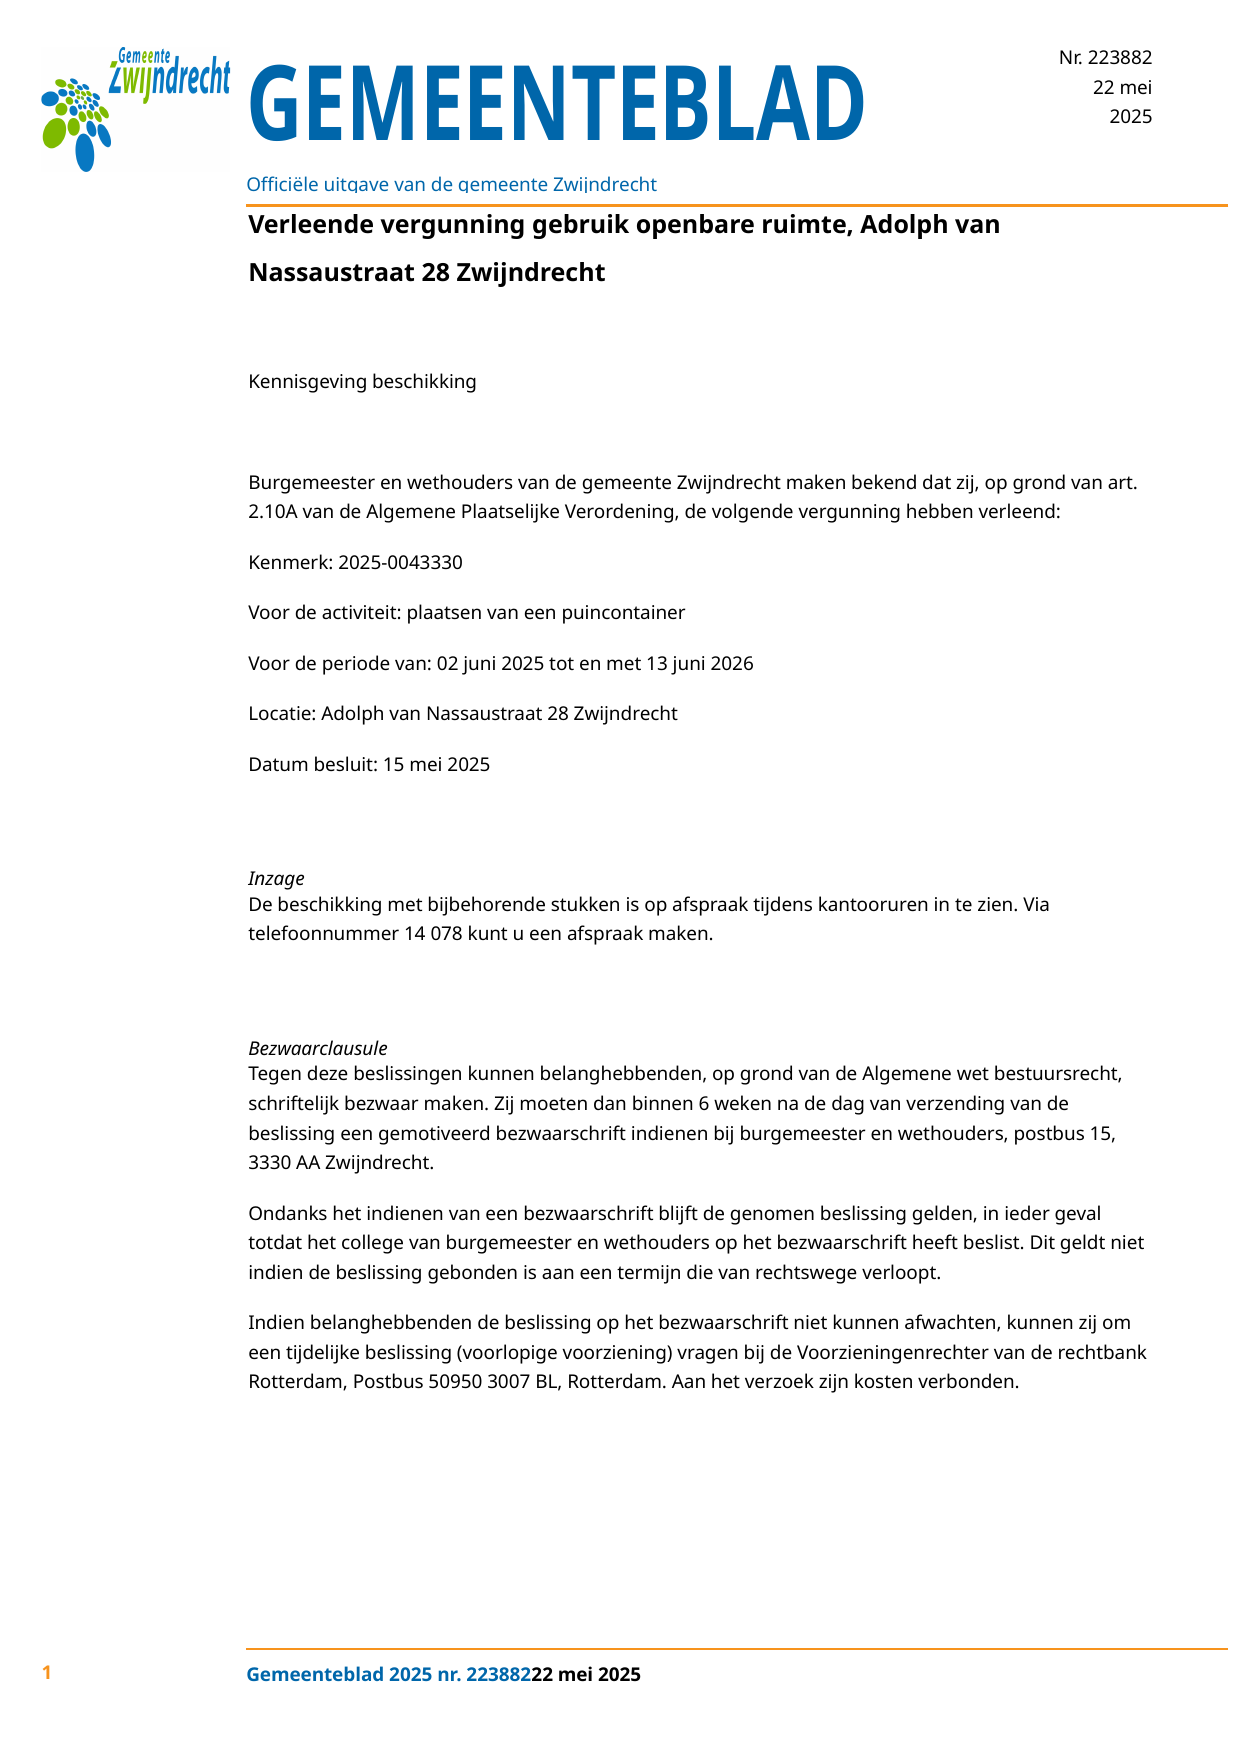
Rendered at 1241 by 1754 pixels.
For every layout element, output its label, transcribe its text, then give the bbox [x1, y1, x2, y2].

text Tegen deze beslissingen kunnen belanghebbenden, op grond van de Algemene wet bestuursrecht, schriftelijk bezwaar maken. Zij moeten dan binnen 6 weken na de dag van verzending van de beslissing een gemotiveerd bezwaarschrift indienen bij burgemeester en wethouders, postbus 15, 3330 AA Zwijndrecht. [248, 1061, 1152, 1175]
text Kenmerk: 2025-0043330 [248, 549, 1152, 575]
text Datum besluit: 15 mei 2025 [248, 751, 1152, 777]
text Voor de periode van: 02 juni 2025 tot en met 13 juni 2026 [248, 650, 1152, 676]
text Burgemeester en wethouders van de gemeente Zwijndrecht maken bekend dat zij, op grond van art. 2.10A van de Algemene Plaatselijke Verordening, de volgende vergunning hebben verleend: [248, 469, 1152, 524]
text Kennisgeving beschikking [248, 368, 1152, 394]
text Ondanks het indienen van een bezwaarschrift blijft de genomen beslissing gelden, in ieder geval totdat het college van burgemeester en wethouders op het bezwaarschrift heeft beslist. Dit geldt niet indien de beslissing gebonden is aan een termijn die van rechtswege verloopt. [248, 1200, 1152, 1285]
text Voor de activiteit: plaatsen van een puincontainer [248, 599, 1152, 625]
text Verleende vergunning gebruik openbare ruimte, Adolph van Nassaustraat 28 Zwijndrecht [248, 207, 1152, 288]
text De beschikking met bijbehorende stukken is op afspraak tijdens kantooruren in te zien. Via telefoonnummer 14 078 kunt u een afspraak maken. [248, 891, 1152, 946]
text Indien belanghebbenden de beslissing op het bezwaarschrift niet kunnen afwachten, kunnen zij om een tijdelijke beslissing (voorlopige voorziening) vragen bij de Voorzieningenrechter van de rechtbank Rotterdam, Postbus 50950 3007 BL, Rotterdam. Aan het verzoek zijn kosten verbonden. [248, 1309, 1152, 1394]
text Inzage [248, 865, 1152, 891]
text Bezwaarclausule [248, 1035, 1152, 1061]
text Locatie: Adolph van Nassaustraat 28 Zwijndrecht [248, 700, 1152, 726]
picture [41, 47, 231, 172]
